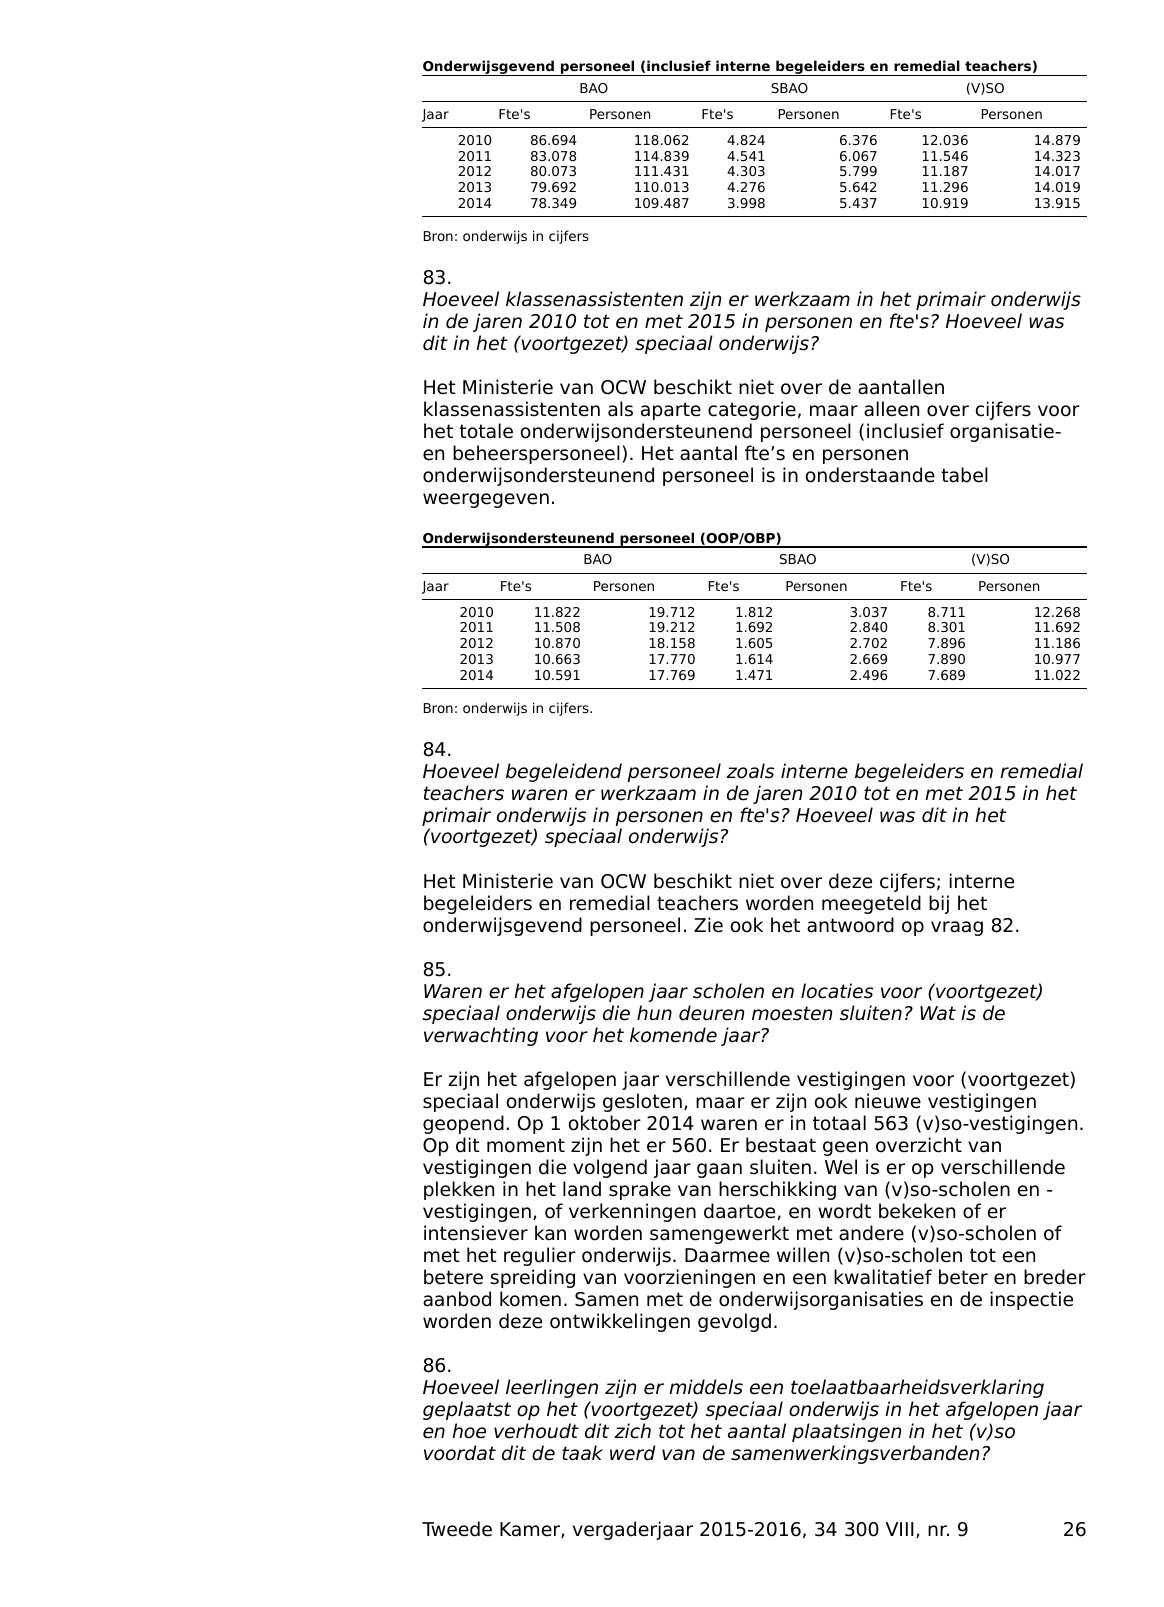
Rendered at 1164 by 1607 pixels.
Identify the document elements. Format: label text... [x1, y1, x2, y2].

table_cell 17.770 [587, 652, 701, 667]
text Hoeveel klassenassistenten zijn er werkzaam in het primair onderwijs in de jaren 2010 tot en met 2015 in personen en fte's? Hoeveel was dit in het (voortgezet) speciaal onderwijs? [422, 289, 1087, 355]
table_cell Fte's [884, 102, 974, 127]
table_cell Bron: onderwijs in cijfers [422, 217, 1087, 245]
table_cell 118.062 [583, 128, 695, 148]
table_cell 11.187 [884, 164, 974, 180]
table_cell 83.078 [492, 149, 583, 164]
table_cell 2010 [422, 128, 492, 148]
table_cell 78.349 [492, 196, 583, 216]
table_cell Personen [771, 102, 883, 127]
table_cell 14.323 [975, 149, 1087, 164]
table_cell Fte's [701, 574, 779, 599]
table_cell 2012 [422, 164, 492, 180]
table_cell 6.376 [771, 128, 883, 148]
table_cell 3.037 [779, 600, 894, 620]
table_cell 19.212 [587, 620, 701, 636]
table_cell [422, 548, 494, 573]
table_cell SBAO [701, 548, 894, 573]
table_cell 5.642 [771, 180, 883, 196]
text 83. [422, 267, 1087, 289]
table_cell 10.663 [494, 652, 587, 667]
table_cell 1.692 [701, 620, 779, 636]
table_cell 10.977 [972, 652, 1087, 667]
table_cell Personen [972, 574, 1087, 599]
table_cell 3.998 [695, 196, 771, 216]
table_cell Personen [975, 102, 1087, 127]
table_cell 2014 [422, 196, 492, 216]
table_cell 2010 [422, 600, 494, 620]
table_cell 11.546 [884, 149, 974, 164]
table_cell 8.301 [894, 620, 972, 636]
text Hoeveel leerlingen zijn er middels een toelaatbaarheidsverklaring geplaatst op het (voortgezet) speciaal onderwijs in het afgelopen jaar en hoe verhoudt dit zich tot het aantal plaatsingen in het (v)so voordat dit de taak werd van de samenwerkingsverbanden? [422, 1377, 1087, 1465]
table_cell 14.019 [975, 180, 1087, 196]
table_cell 109.487 [583, 196, 695, 216]
table_cell 12.268 [972, 600, 1087, 620]
table_cell 2011 [422, 620, 494, 636]
table_cell 114.839 [583, 149, 695, 164]
table_cell 2.669 [779, 652, 894, 667]
table_cell 12.036 [884, 128, 974, 148]
table_cell Personen [779, 574, 894, 599]
table_cell 1.614 [701, 652, 779, 667]
table_cell (V)SO [884, 76, 1087, 101]
table_cell 11.022 [972, 668, 1087, 688]
table_cell 1.812 [701, 600, 779, 620]
table_cell Fte's [894, 574, 972, 599]
table_cell 14.017 [975, 164, 1087, 180]
table_cell 7.890 [894, 652, 972, 667]
table_cell 2012 [422, 636, 494, 652]
table_cell 11.296 [884, 180, 974, 196]
text Hoeveel begeleidend personeel zoals interne begeleiders en remedial teachers waren er werkzaam in de jaren 2010 tot en met 2015 in het primair onderwijs in personen en fte's? Hoeveel was dit in het (voortgezet) speciaal onderwijs? [422, 761, 1087, 848]
table_cell 4.824 [695, 128, 771, 148]
table_cell 10.870 [494, 636, 587, 652]
table_cell 10.591 [494, 668, 587, 688]
table_cell 10.919 [884, 196, 974, 216]
text Het Ministerie van OCW beschikt niet over deze cijfers; interne begeleiders en remedial teachers worden meegeteld bij het onderwijsgevend personeel. Zie ook het antwoord op vraag 82. [422, 871, 1087, 937]
table_cell Fte's [494, 574, 587, 599]
table_cell BAO [494, 548, 701, 573]
table_cell 18.158 [587, 636, 701, 652]
table_cell 7.689 [894, 668, 972, 688]
table_cell Jaar [422, 574, 494, 599]
table_cell 1.471 [701, 668, 779, 688]
text 86. [422, 1355, 1087, 1377]
table_cell 7.896 [894, 636, 972, 652]
table_cell Fte's [695, 102, 771, 127]
table_cell 4.303 [695, 164, 771, 180]
table_header Onderwijsondersteunend personeel (OOP/OBP) [422, 531, 1087, 546]
table_cell [422, 76, 492, 101]
table_cell (V)SO [894, 548, 1087, 573]
table_cell 4.541 [695, 149, 771, 164]
table_cell 6.067 [771, 149, 883, 164]
table_cell 2011 [422, 149, 492, 164]
table_cell 14.879 [975, 128, 1087, 148]
table_cell Fte's [492, 102, 583, 127]
table_cell 5.799 [771, 164, 883, 180]
table_cell 111.431 [583, 164, 695, 180]
table_cell Personen [583, 102, 695, 127]
table_cell BAO [492, 76, 695, 101]
table_cell Personen [587, 574, 701, 599]
table_cell 11.692 [972, 620, 1087, 636]
table_cell 11.822 [494, 600, 587, 620]
table_header Onderwijsgevend personeel (inclusief interne begeleiders en remedial teachers) [422, 59, 1087, 75]
table_cell Bron: onderwijs in cijfers. [422, 689, 1087, 716]
table_cell 5.437 [771, 196, 883, 216]
table_cell 2013 [422, 180, 492, 196]
table_cell 8.711 [894, 600, 972, 620]
table_cell 2.702 [779, 636, 894, 652]
table_cell 19.712 [587, 600, 701, 620]
table_cell 1.605 [701, 636, 779, 652]
text Waren er het afgelopen jaar scholen en locaties voor (voortgezet) speciaal onderwijs die hun deuren moesten sluiten? Wat is de verwachting voor het komende jaar? [422, 981, 1087, 1047]
text Het Ministerie van OCW beschikt niet over de aantallen klassenassistenten als aparte categorie, maar alleen over cijfers voor het totale onderwijsondersteunend personeel (inclusief organisatie- en beheerspersoneel). Het aantal fte’s en personen onderwijsondersteunend personeel is in onderstaande tabel weergegeven. [422, 377, 1087, 509]
table_cell 17.769 [587, 668, 701, 688]
text 85. [422, 959, 1087, 981]
table_cell 2.840 [779, 620, 894, 636]
table_cell 80.073 [492, 164, 583, 180]
text Er zijn het afgelopen jaar verschillende vestigingen voor (voortgezet) speciaal onderwijs gesloten, maar er zijn ook nieuwe vestigingen geopend. Op 1 oktober 2014 waren er in totaal 563 (v)so-vestigingen. Op dit moment zijn het er 560. Er bestaat geen overzicht van vestigingen die volgend jaar gaan sluiten. Wel is er op verschillende plekken in het land sprake van herschikking van (v)so-scholen en -vestigingen, of verkenningen daartoe, en wordt bekeken of er intensiever kan worden samengewerkt met andere (v)so-scholen of met het regulier onderwijs. Daarmee willen (v)so-scholen tot een betere spreiding van voorzieningen en een kwalitatief beter en breder aanbod komen. Samen met de onderwijsorganisaties en de inspectie worden deze ontwikkelingen gevolgd. [422, 1069, 1087, 1333]
table_cell 79.692 [492, 180, 583, 196]
table_cell 2.496 [779, 668, 894, 688]
text 84. [422, 738, 1087, 761]
table_cell SBAO [695, 76, 883, 101]
table_cell 4.276 [695, 180, 771, 196]
table_cell 110.013 [583, 180, 695, 196]
table_cell 2014 [422, 668, 494, 688]
table_cell 13.915 [975, 196, 1087, 216]
table_cell 11.508 [494, 620, 587, 636]
table_cell 11.186 [972, 636, 1087, 652]
table_cell 2013 [422, 652, 494, 667]
table_cell 86.694 [492, 128, 583, 148]
table_cell Jaar [422, 102, 492, 127]
